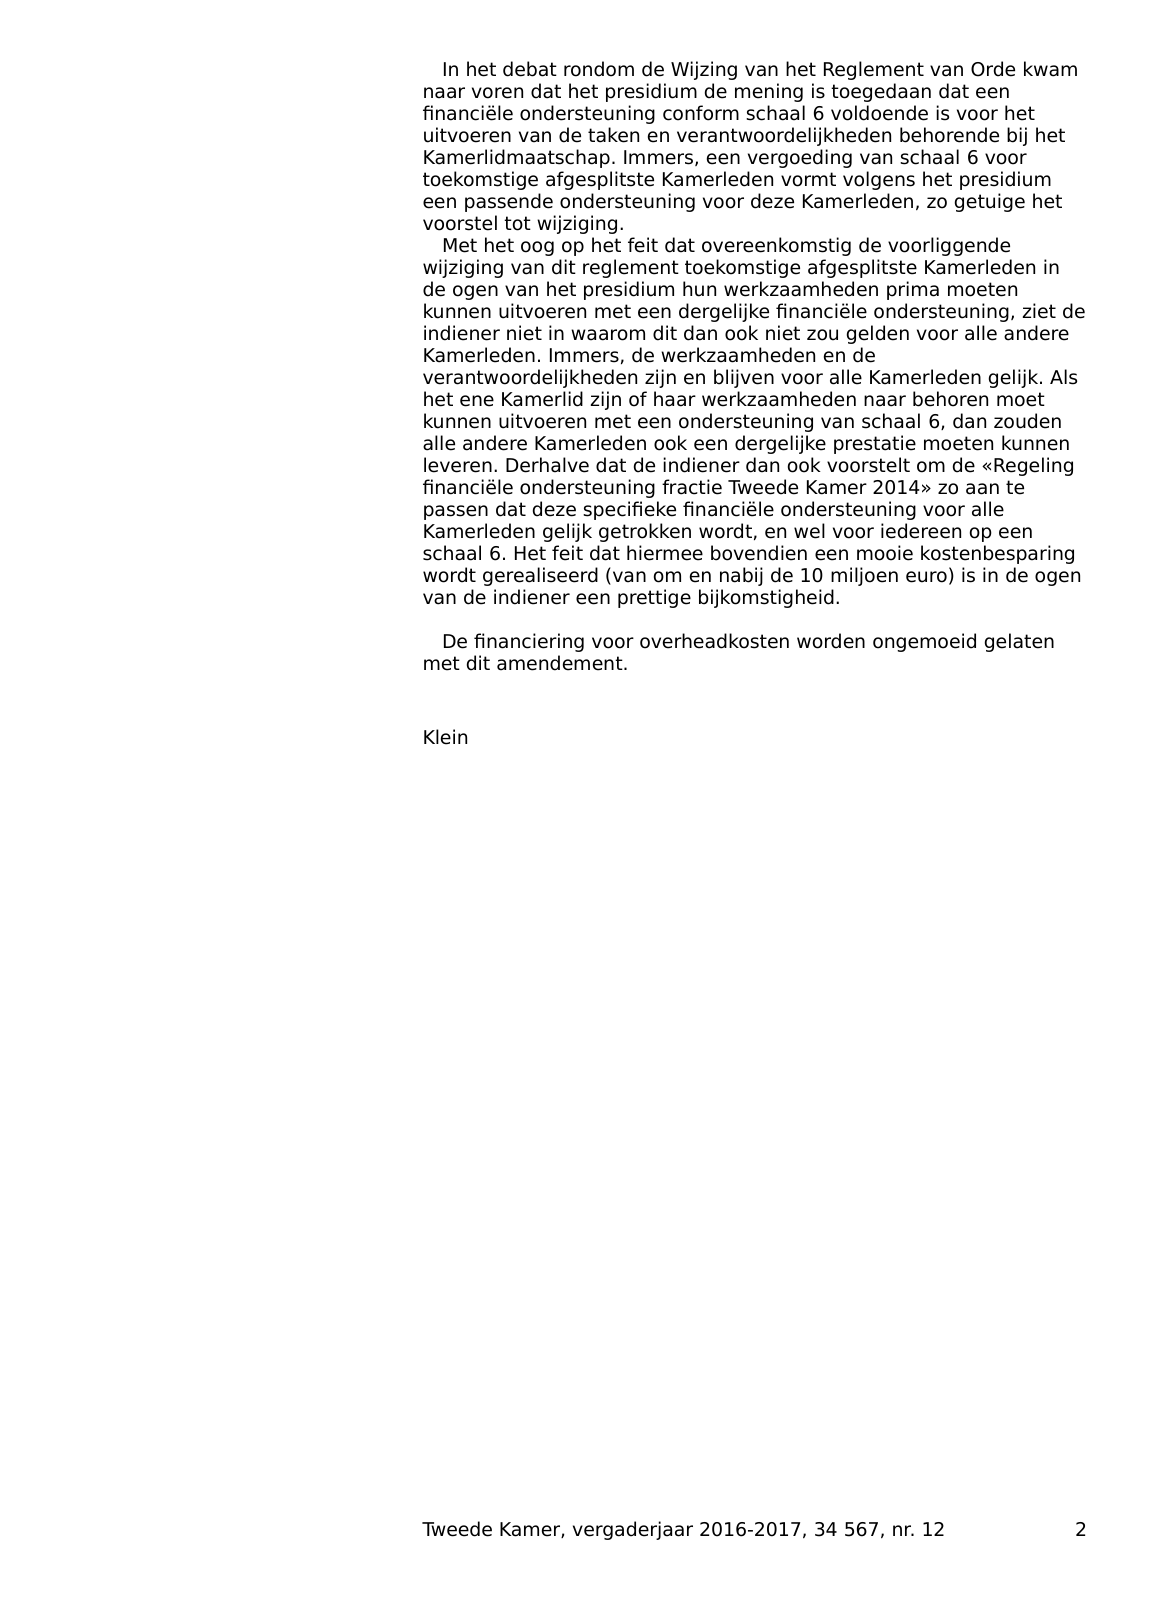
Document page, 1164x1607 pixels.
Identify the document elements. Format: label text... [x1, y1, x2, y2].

text In het debat rondom de Wijzing van het Reglement van Orde kwam naar voren dat het presidium de mening is toegedaan dat een financiële ondersteuning conform schaal 6 voldoende is voor het uitvoeren van de taken en verantwoordelijkheden behorende bij het Kamerlidmaatschap. Immers, een vergoeding van schaal 6 voor toekomstige afgesplitste Kamerleden vormt volgens het presidium een passende ondersteuning voor deze Kamerleden, zo getuige het voorstel tot wijziging. [422, 59, 1087, 235]
text Met het oog op het feit dat overeenkomstig de voorliggende wijziging van dit reglement toekomstige afgesplitste Kamerleden in de ogen van het presidium hun werkzaamheden prima moeten kunnen uitvoeren met een dergelijke financiële ondersteuning, ziet de indiener niet in waarom dit dan ook niet zou gelden voor alle andere Kamerleden. Immers, de werkzaamheden en de verantwoordelijkheden zijn en blijven voor alle Kamerleden gelijk. Als het ene Kamerlid zijn of haar werkzaamheden naar behoren moet kunnen uitvoeren met een ondersteuning van schaal 6, dan zouden alle andere Kamerleden ook een dergelijke prestatie moeten kunnen leveren. Derhalve dat de indiener dan ook voorstelt om de «Regeling financiële ondersteuning fractie Tweede Kamer 2014» zo aan te passen dat deze specifieke financiële ondersteuning voor alle Kamerleden gelijk getrokken wordt, en wel voor iedereen op een schaal 6. Het feit dat hiermee bovendien een mooie kostenbesparing wordt gerealiseerd (van om en nabij de 10 miljoen euro) is in de ogen van de indiener een prettige bijkomstigheid. [422, 235, 1087, 608]
text Klein [422, 705, 1087, 749]
text De financiering voor overheadkosten worden ongemoeid gelaten met dit amendement. [422, 631, 1087, 675]
